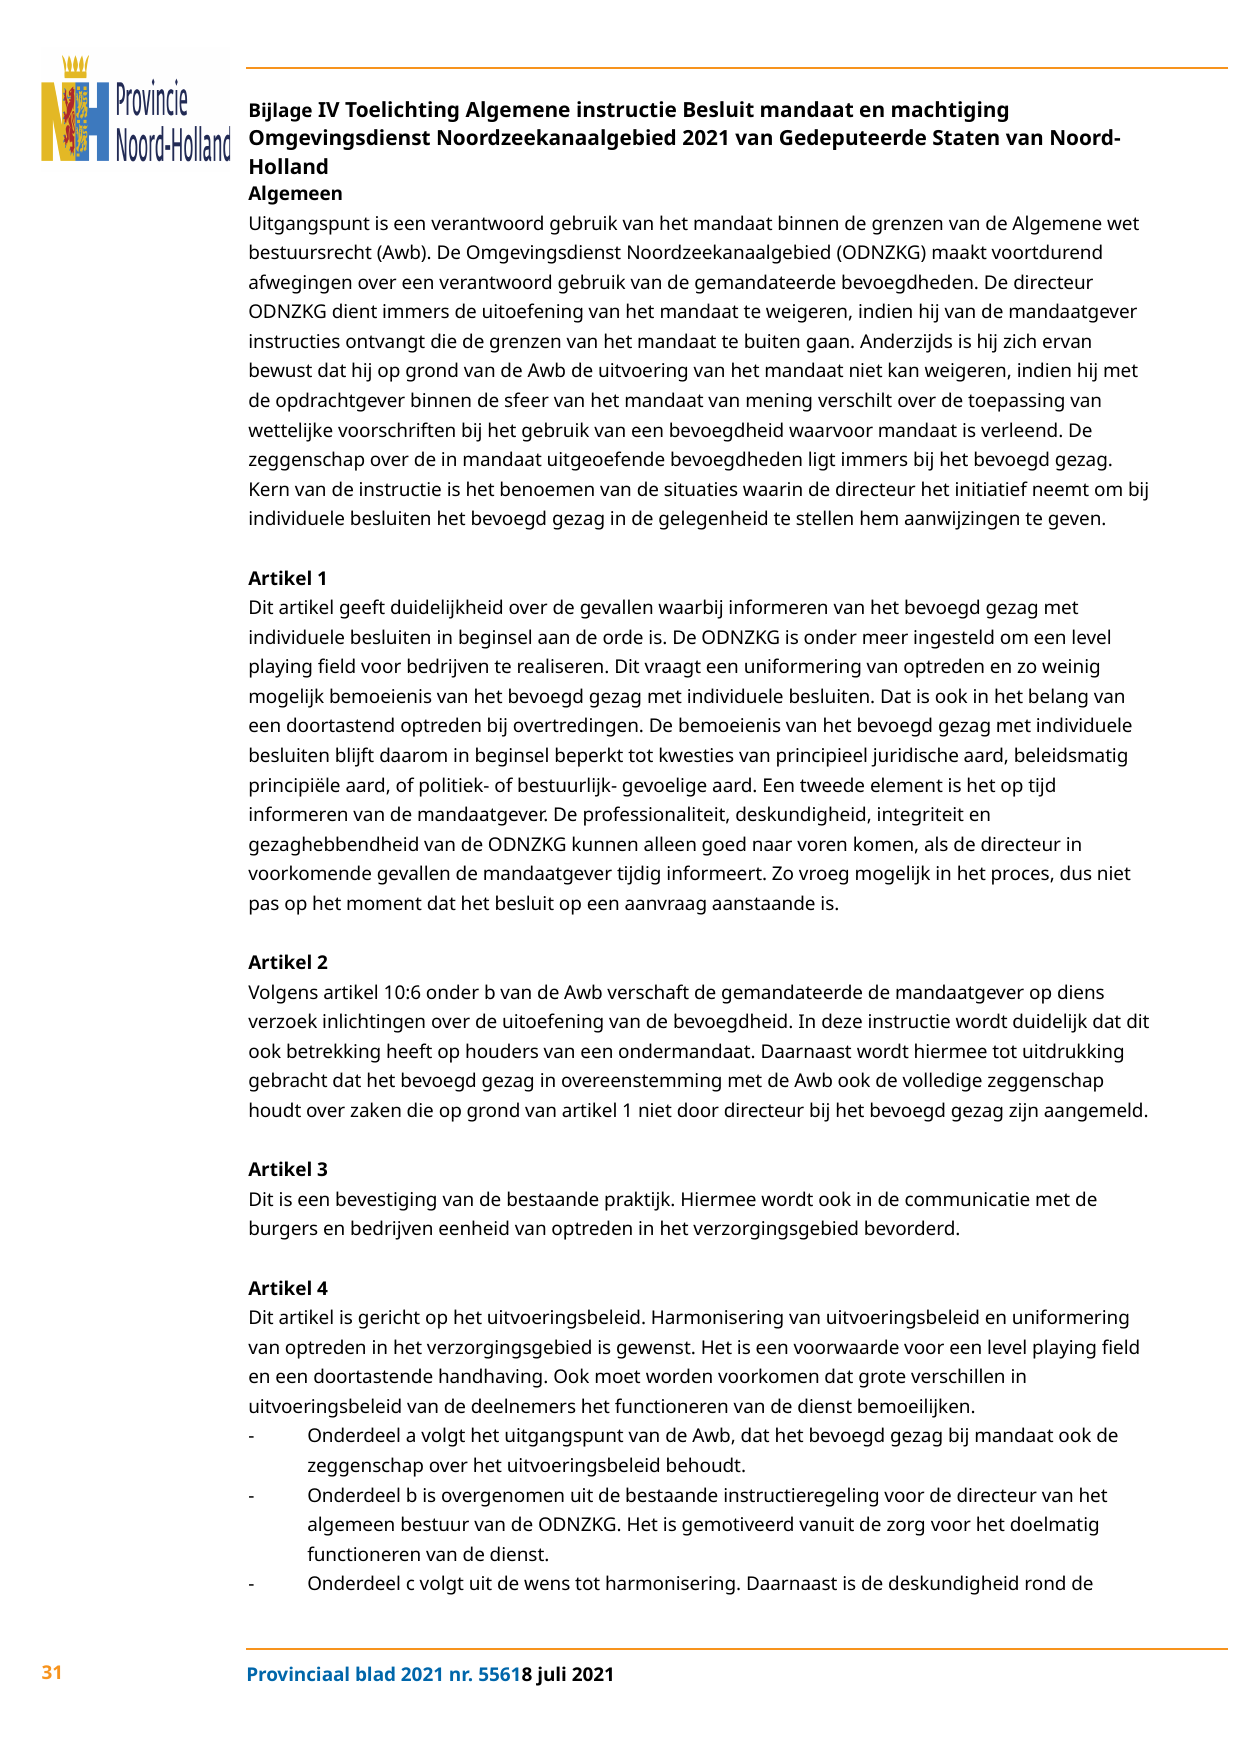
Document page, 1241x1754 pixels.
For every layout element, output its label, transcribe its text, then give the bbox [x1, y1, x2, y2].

list Onderdeel a volgt het uitgangspunt van de Awb, dat het bevoegd gezag bij mandaat ook de zeggenschap over het uitvoeringsbeleid behoudt. [248, 1423, 1152, 1478]
text Dit artikel is gericht op het uitvoeringsbeleid. Harmonisering van uitvoeringsbeleid en uniformering van optreden in het verzorgingsgebied is gewenst. Het is een voorwaarde voor een level playing field en een doortastende handhaving. Ook moet worden voorkomen dat grote verschillen in uitvoeringsbeleid van de deelnemers het functioneren van de dienst bemoeilijken. [248, 1304, 1152, 1419]
text Uitgangspunt is een verantwoord gebruik van het mandaat binnen de grenzen van de Algemene wet bestuursrecht (Awb). De Omgevingsdienst Noordzeekanaalgebied (ODNZKG) maakt voortdurend afwegingen over een verantwoord gebruik van de gemandateerde bevoegdheden. De directeur ODNZKG dient immers de uitoefening van het mandaat te weigeren, indien hij van de mandaatgever instructies ontvangt die de grenzen van het mandaat te buiten gaan. Anderzijds is hij zich ervan bewust dat hij op grond van de Awb de uitvoering van het mandaat niet kan weigeren, indien hij met de opdrachtgever binnen de sfeer van het mandaat van mening verschilt over de toepassing van wettelijke voorschriften bij het gebruik van een bevoegdheid waarvoor mandaat is verleend. De zeggenschap over de in mandaat uitgeoefende bevoegdheden ligt immers bij het bevoegd gezag. Kern van de instructie is het benoemen van de situaties waarin de directeur het initiatief neemt om bij individuele besluiten het bevoegd gezag in de gelegenheid te stellen hem aanwijzingen te geven. [248, 210, 1152, 531]
list Onderdeel c volgt uit de wens tot harmonisering. Daarnaast is de deskundigheid rond de [248, 1571, 1152, 1596]
list Onderdeel b is overgenomen uit de bestaande instructieregeling voor de directeur van het algemeen bestuur van de ODNZKG. Het is gemotiveerd vanuit de zorg voor het doelmatig functioneren van de dienst. [248, 1482, 1152, 1567]
text Artikel 1 [248, 565, 1152, 591]
text Volgens artikel 10:6 onder b van de Awb verschaft de gemandateerde de mandaatgever op diens verzoek inlichtingen over de uitoefening van de bevoegdheid. In deze instructie wordt duidelijk dat dit ook betrekking heeft op houders van een ondermandaat. Daarnaast wordt hiermee tot uitdrukking gebracht dat het bevoegd gezag in overeenstemming met de Awb ook de volledige zeggenschap houdt over zaken die op grond van artikel 1 niet door directeur bij het bevoegd gezag zijn aangemeld. [248, 979, 1152, 1123]
text Artikel 4 [248, 1275, 1152, 1301]
text Dit artikel geeft duidelijkheid over de gevallen waarbij informeren van het bevoegd gezag met individuele besluiten in beginsel aan de orde is. De ODNZKG is onder meer ingesteld om een level playing field voor bedrijven te realiseren. Dit vraagt een uniformering van optreden en zo weinig mogelijk bemoeienis van het bevoegd gezag met individuele besluiten. Dat is ook in het belang van een doortastend optreden bij overtredingen. De bemoeienis van het bevoegd gezag met individuele besluiten blijft daarom in beginsel beperkt tot kwesties van principieel juridische aard, beleidsmatig principiële aard, of politiek- of bestuurlijk- gevoelige aard. Een tweede element is het op tijd informeren van de mandaatgever. De professionaliteit, deskundigheid, integriteit en gezaghebbendheid van de ODNZKG kunnen alleen goed naar voren komen, als de directeur in voorkomende gevallen de mandaatgever tijdig informeert. Zo vroeg mogelijk in het proces, dus niet pas op het moment dat het besluit op een aanvraag aanstaande is. [248, 594, 1152, 916]
text Bijlage IV Toelichting Algemene instructie Besluit mandaat en machtiging Omgevingsdienst Noordzeekanaalgebied 2021 van Gedeputeerde Staten van Noord-Holland [248, 95, 1152, 180]
text Artikel 3 [248, 1156, 1152, 1182]
text Artikel 2 [248, 949, 1152, 975]
picture [41, 47, 231, 172]
text Algemeen [248, 180, 1152, 206]
text Dit is een bevestiging van de bestaande praktijk. Hiermee wordt ook in de communicatie met de burgers en bedrijven eenheid van optreden in het verzorgingsgebied bevorderd. [248, 1186, 1152, 1241]
